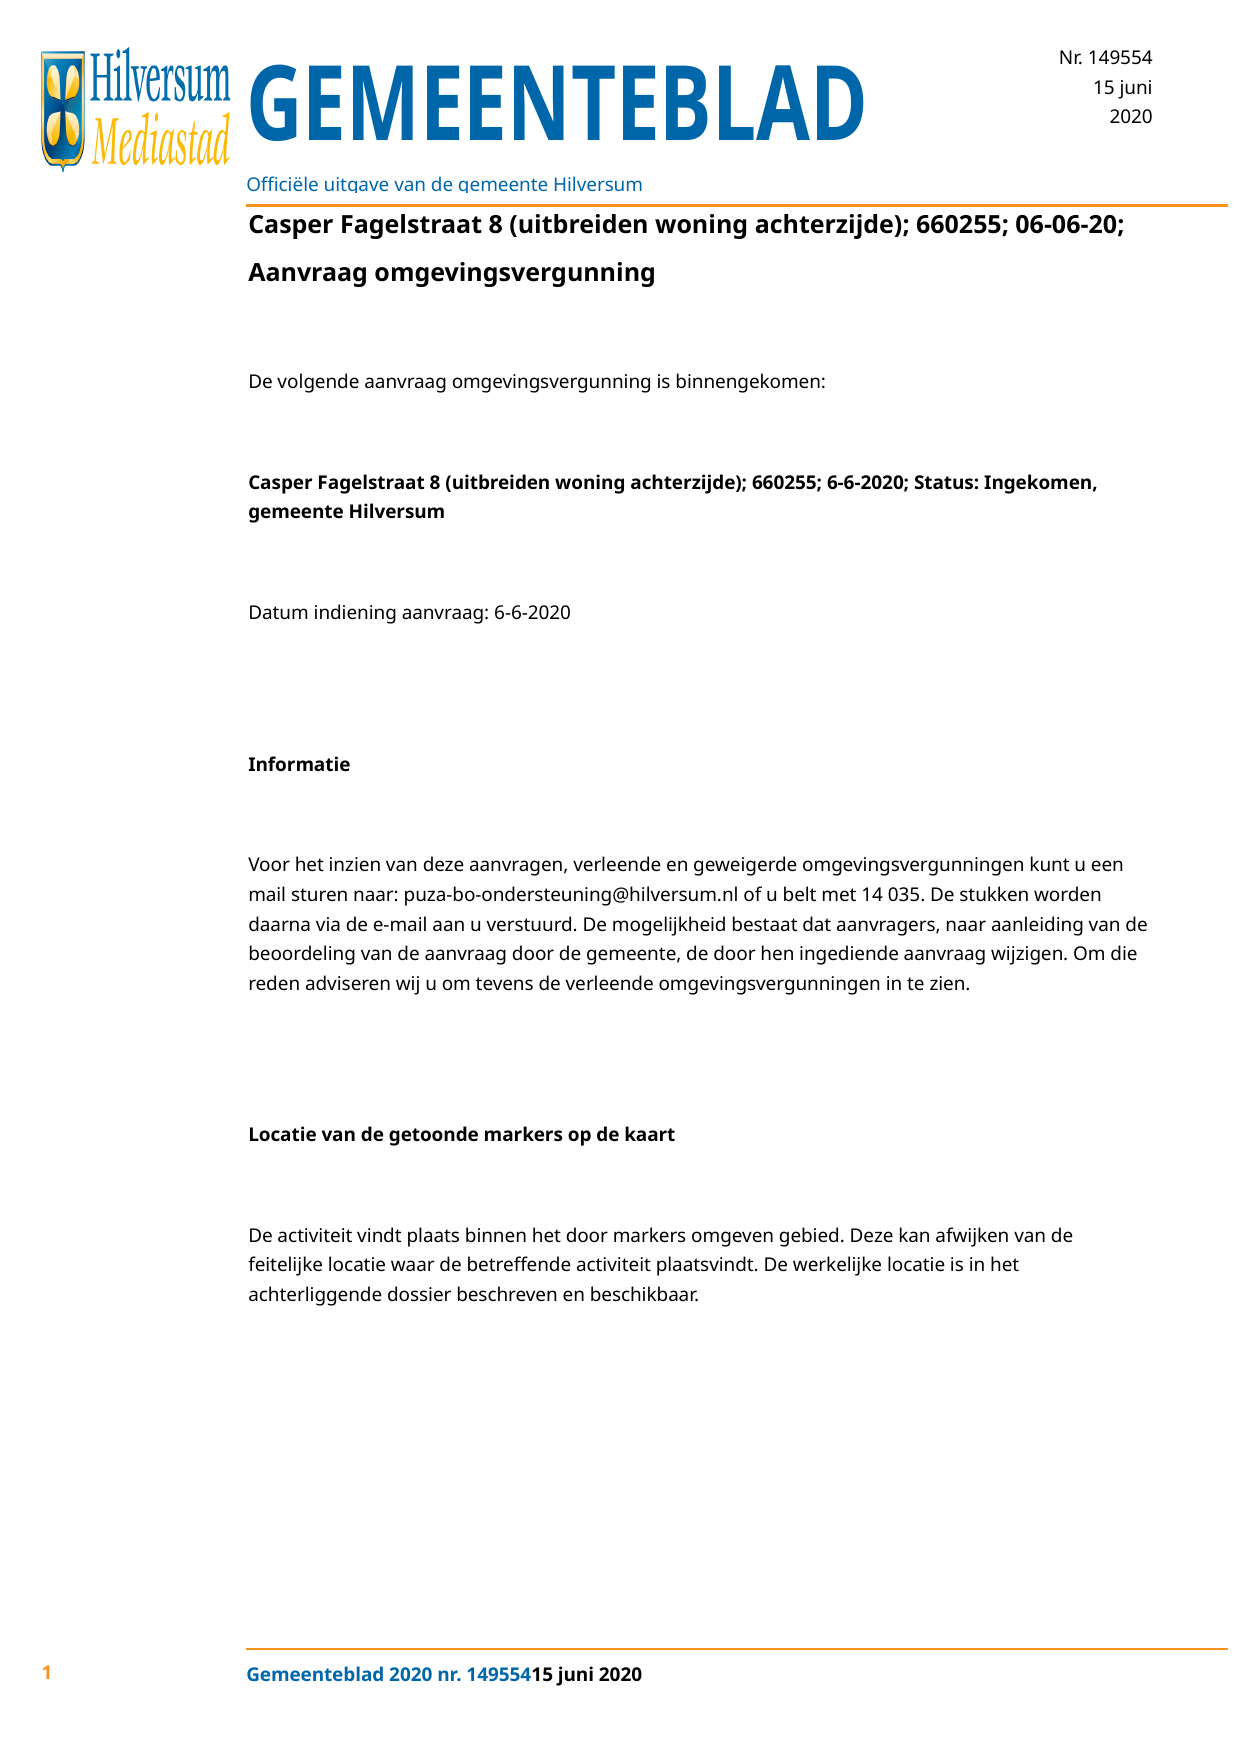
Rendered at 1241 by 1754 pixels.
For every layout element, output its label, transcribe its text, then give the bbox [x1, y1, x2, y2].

text Datum indiening aanvraag: 6-6-2020 [248, 599, 1152, 625]
text Casper Fagelstraat 8 (uitbreiden woning achterzijde); 660255; 06-06-20; Aanvraag omgevingsvergunning [248, 207, 1152, 288]
text Informatie [248, 751, 1152, 777]
picture [41, 47, 231, 172]
text Casper Fagelstraat 8 (uitbreiden woning achterzijde); 660255; 6-6-2020; Status: Ingekomen, gemeente Hilversum [248, 469, 1152, 524]
text De activiteit vindt plaats binnen het door markers omgeven gebied. Deze kan afwijken van de feitelijke locatie waar de betreffende activiteit plaatsvindt. De werkelijke locatie is in het achterliggende dossier beschreven en beschikbaar. [248, 1222, 1152, 1307]
text De volgende aanvraag omgevingsvergunning is binnengekomen: [248, 368, 1152, 394]
text Voor het inzien van deze aanvragen, verleende en geweigerde omgevingsvergunningen kunt u een mail sturen naar: puza-bo-ondersteuning@hilversum.nl of u belt met 14 035. De stukken worden daarna via de e-mail aan u verstuurd. De mogelijkheid bestaat dat aanvragers, naar aanleiding van de beoordeling van de aanvraag door de gemeente, de door hen ingediende aanvraag wijzigen. Om die reden adviseren wij u om tevens de verleende omgevingsvergunningen in te zien. [248, 852, 1152, 996]
text Locatie van de getoonde markers op de kaart [248, 1121, 1152, 1147]
